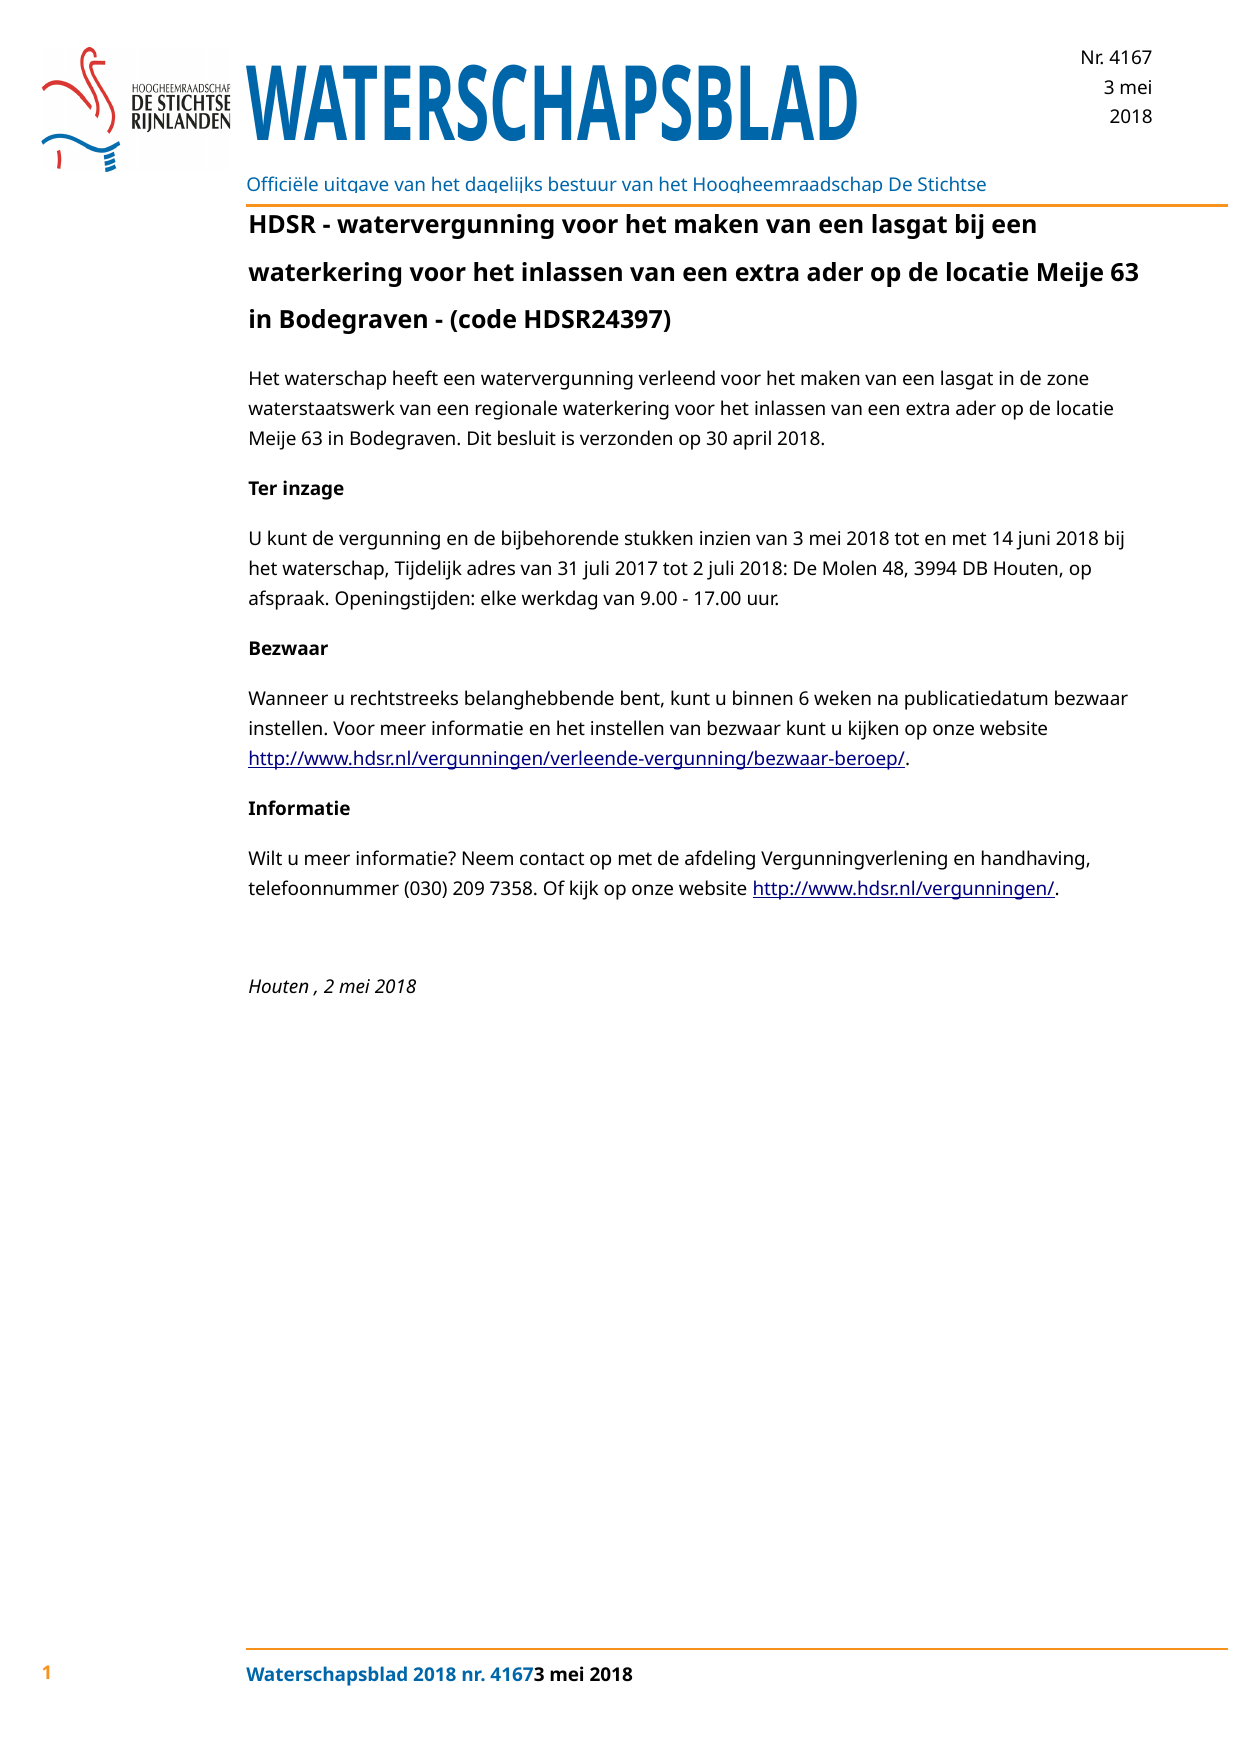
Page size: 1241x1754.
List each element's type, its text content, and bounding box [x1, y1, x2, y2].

text Bezwaar [248, 635, 1152, 661]
text U kunt de vergunning en de bijbehorende stukken inzien van 3 mei 2018 tot en met 14 juni 2018 bij het waterschap, Tijdelijk adres van 31 juli 2017 tot 2 juli 2018: De Molen 48, 3994 DB Houten, op afspraak. Openingstijden: elke werkdag van 9.00 - 17.00 uur. [248, 526, 1152, 610]
text Wilt u meer informatie? Neem contact op met de afdeling Vergunningverlening en handhaving, telefoonnummer (030) 209 7358. Of kijk op onze website http://www.hdsr.nl/vergunningen/. [248, 846, 1152, 901]
text HDSR - watervergunning voor het maken van een lasgat bij een waterkering voor het inlassen van een extra ader op de locatie Meije 63 in Bodegraven - (code HDSR24397) [248, 207, 1152, 336]
text Wanneer u rechtstreeks belanghebbende bent, kunt u binnen 6 weken na publicatiedatum bezwaar instellen. Voor meer informatie en het instellen van bezwaar kunt u kijken op onze website http://www.hdsr.nl/vergunningen/verleende-vergunning/bezwaar-beroep/. [248, 686, 1152, 770]
text Ter inzage [248, 475, 1152, 501]
text Informatie [248, 795, 1152, 821]
picture [41, 47, 231, 172]
text Houten , 2 mei 2018 [248, 973, 1152, 999]
text Het waterschap heeft een watervergunning verleend voor het maken van een lasgat in de zone waterstaatswerk van een regionale waterkering voor het inlassen van een extra ader op de locatie Meije 63 in Bodegraven. Dit besluit is verzonden op 30 april 2018. [248, 366, 1152, 450]
